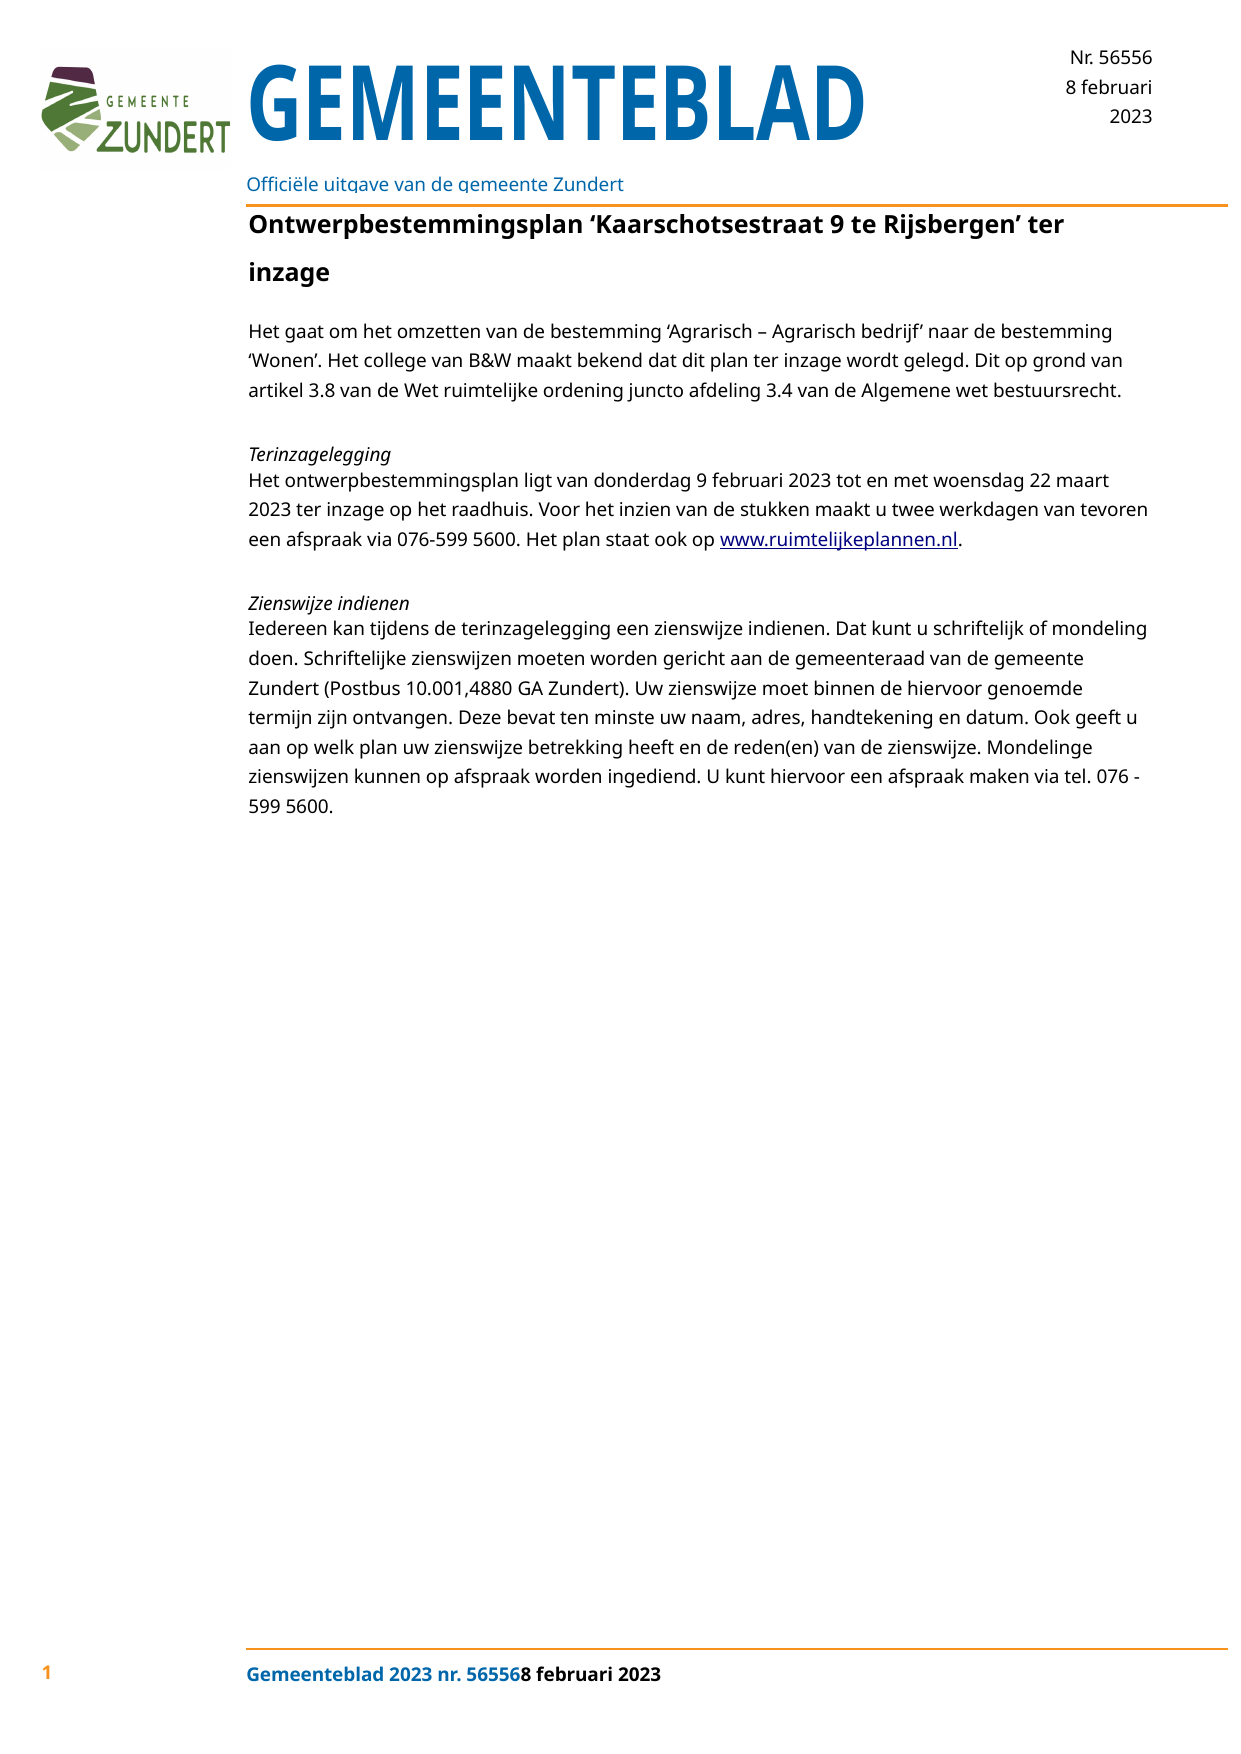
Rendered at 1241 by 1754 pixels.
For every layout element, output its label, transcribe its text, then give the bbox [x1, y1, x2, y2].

text Zienswijze indienen [248, 590, 1152, 616]
picture [41, 47, 231, 172]
text Iedereen kan tijdens de terinzagelegging een zienswijze indienen. Dat kunt u schriftelijk of mondeling doen. Schriftelijke zienswijzen moeten worden gericht aan de gemeenteraad van de gemeente Zundert (Postbus 10.001,4880 GA Zundert). Uw zienswijze moet binnen de hiervoor genoemde termijn zijn ontvangen. Deze bevat ten minste uw naam, adres, handtekening en datum. Ook geeft u aan op welk plan uw zienswijze betrekking heeft en de reden(en) van de zienswijze. Mondelinge zienswijzen kunnen op afspraak worden ingediend. U kunt hiervoor een afspraak maken via tel. 076 - 599 5600. [248, 616, 1152, 819]
text Ontwerpbestemmingsplan ‘Kaarschotsestraat 9 te Rijsbergen’ ter inzage [248, 207, 1152, 288]
text Terinzagelegging [248, 441, 1152, 467]
text Het gaat om het omzetten van de bestemming ‘Agrarisch – Agrarisch bedrijf’ naar de bestemming ‘Wonen’. Het college van B&W maakt bekend dat dit plan ter inzage wordt gelegd. Dit op grond van artikel 3.8 van de Wet ruimtelijke ordening juncto afdeling 3.4 van de Algemene wet bestuursrecht. [248, 318, 1152, 403]
text Het ontwerpbestemmingsplan ligt van donderdag 9 februari 2023 tot en met woensdag 22 maart 2023 ter inzage op het raadhuis. Voor het inzien van de stukken maakt u twee werkdagen van tevoren een afspraak via 076-599 5600. Het plan staat ook op www.ruimtelijkeplannen.nl. [248, 467, 1152, 552]
